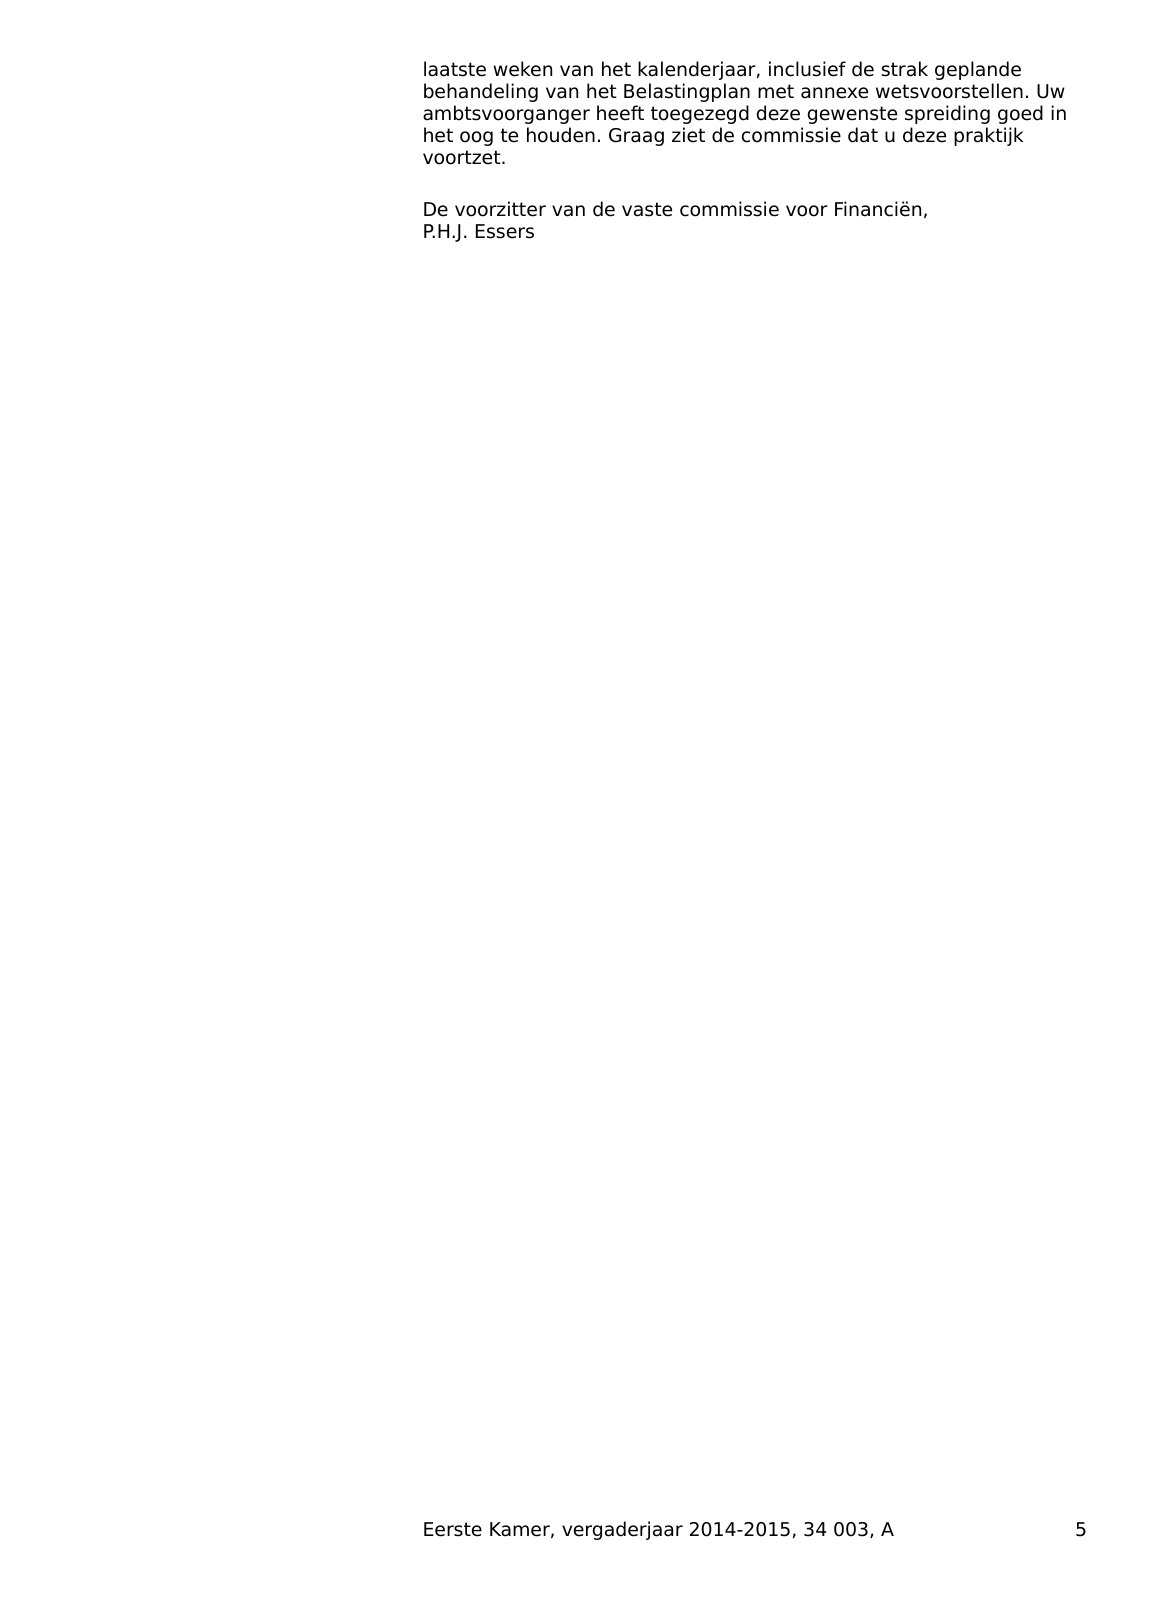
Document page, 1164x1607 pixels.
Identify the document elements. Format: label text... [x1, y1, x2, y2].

text De voorzitter van de vaste commissie voor Financiën, P.H.J. Essers [422, 199, 1087, 243]
text laatste weken van het kalenderjaar, inclusief de strak geplande behandeling van het Belastingplan met annexe wetsvoorstellen. Uw ambtsvoorganger heeft toegezegd deze gewenste spreiding goed in het oog te houden. Graag ziet de commissie dat u deze praktijk voortzet. [422, 59, 1087, 169]
